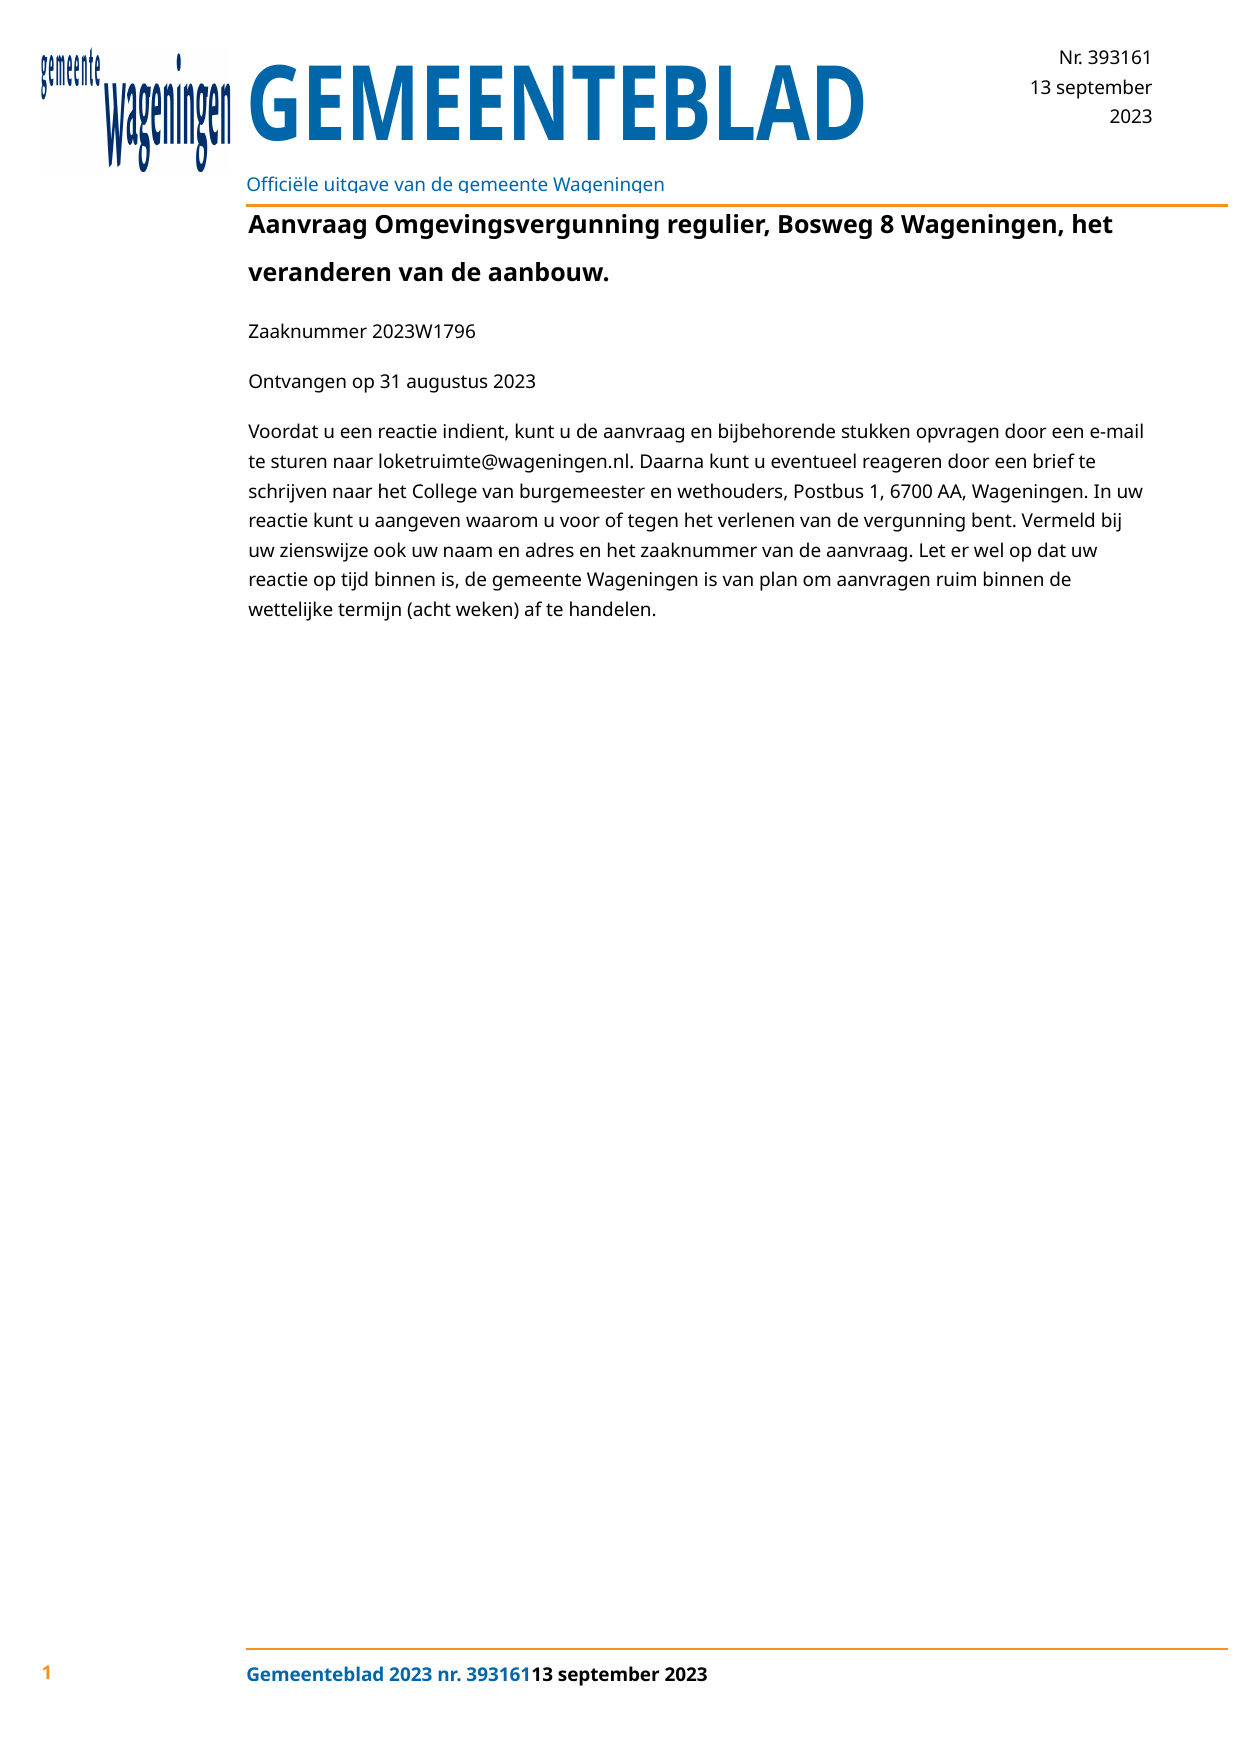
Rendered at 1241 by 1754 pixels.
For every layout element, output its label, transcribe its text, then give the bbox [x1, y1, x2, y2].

text Zaaknummer 2023W1796 [248, 318, 1152, 344]
text Ontvangen op 31 augustus 2023 [248, 368, 1152, 394]
picture [41, 47, 231, 172]
text Aanvraag Omgevingsvergunning regulier, Bosweg 8 Wageningen, het veranderen van de aanbouw. [248, 207, 1152, 288]
text Voordat u een reactie indient, kunt u de aanvraag en bijbehorende stukken opvragen door een e-mail te sturen naar loketruimte@wageningen.nl. Daarna kunt u eventueel reageren door een brief te schrijven naar het College van burgemeester en wethouders, Postbus 1, 6700 AA, Wageningen. In uw reactie kunt u aangeven waarom u voor of tegen het verlenen van de vergunning bent. Vermeld bij uw zienswijze ook uw naam en adres en het zaaknummer van de aanvraag. Let er wel op dat uw reactie op tijd binnen is, de gemeente Wageningen is van plan om aanvragen ruim binnen de wettelijke termijn (acht weken) af te handelen. [248, 419, 1152, 622]
